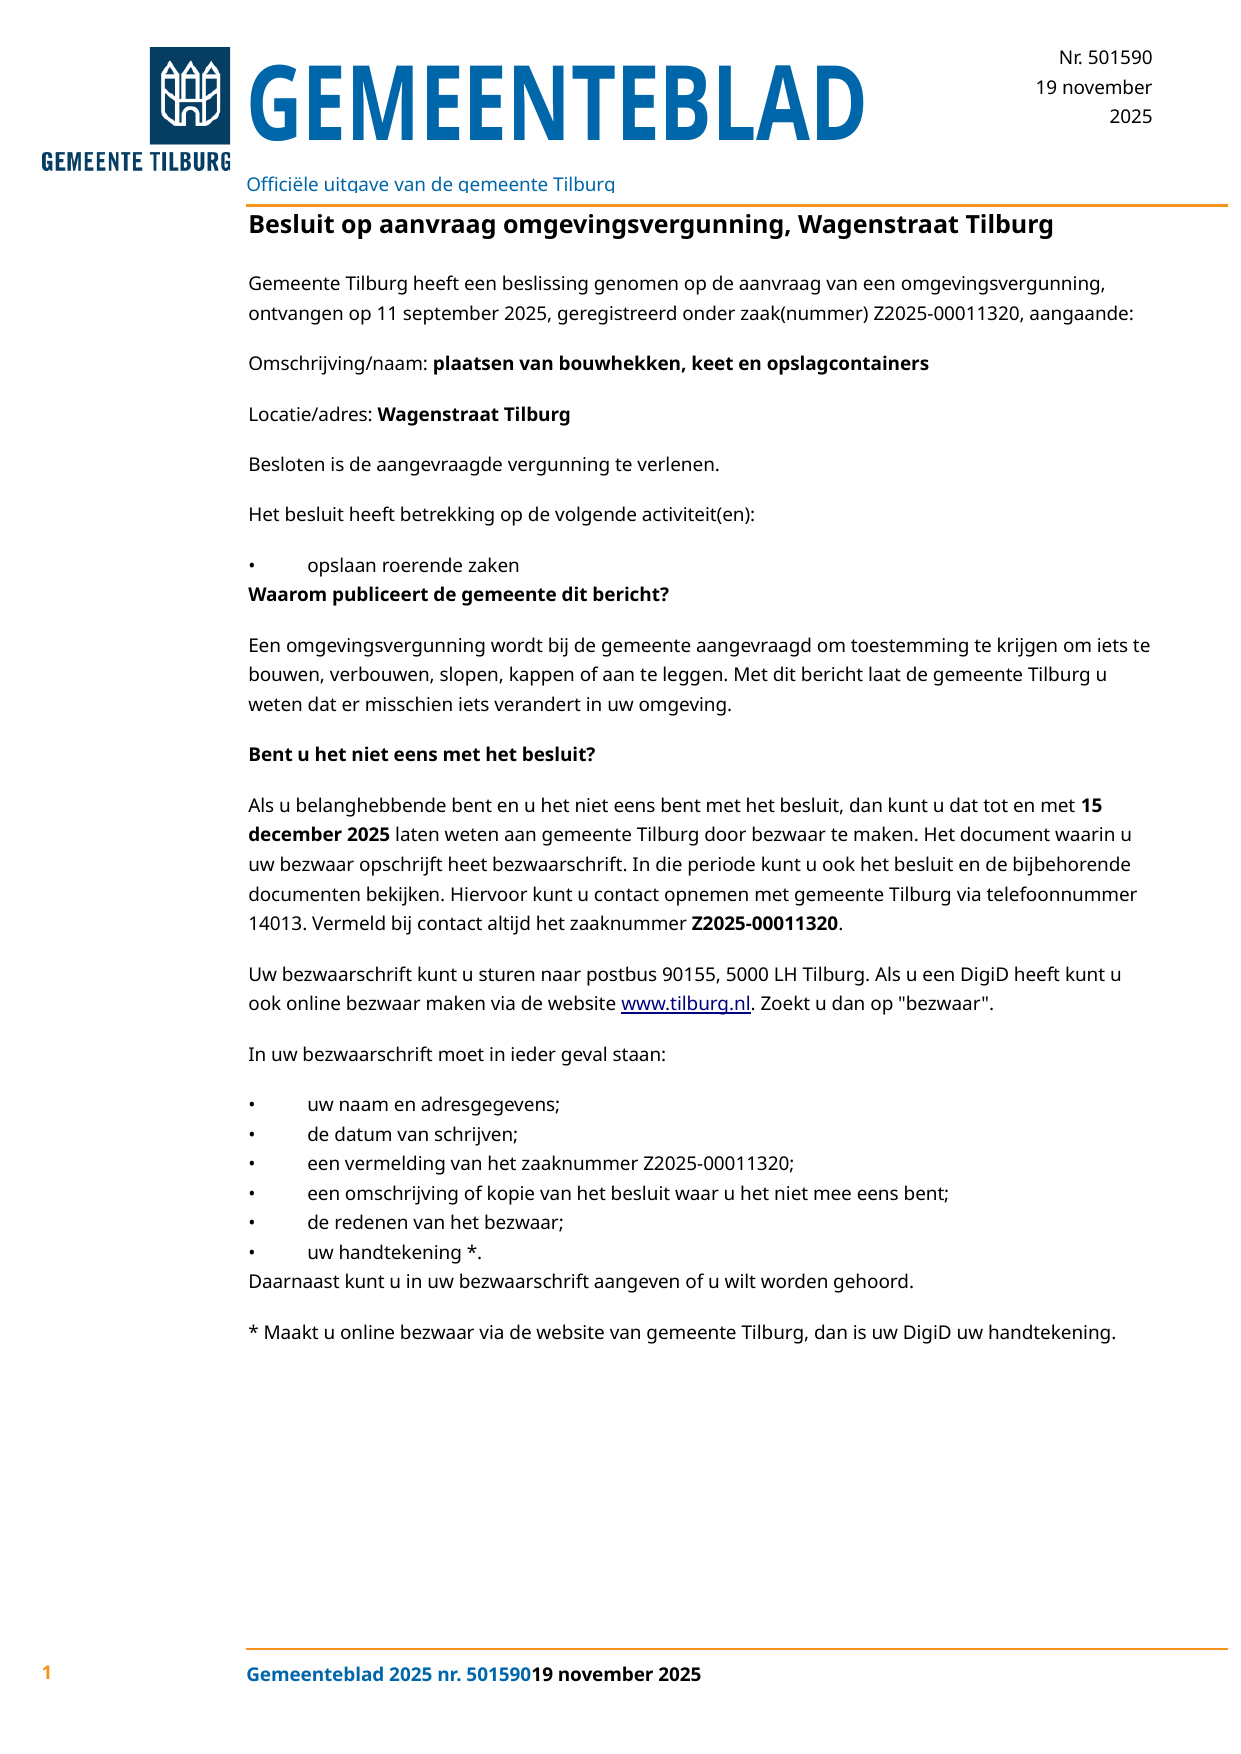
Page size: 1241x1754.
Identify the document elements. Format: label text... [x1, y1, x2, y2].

text Uw bezwaarschrift kunt u sturen naar postbus 90155, 5000 LH Tilburg. Als u een DigiD heeft kunt u ook online bezwaar maken via de website www.tilburg.nl. Zoekt u dan op "bezwaar". [248, 961, 1152, 1016]
text Omschrijving/naam: plaatsen van bouwhekken, keet en opslagcontainers [248, 350, 1152, 376]
text In uw bezwaarschrift moet in ieder geval staan: [248, 1041, 1152, 1066]
text Locatie/adres: Wagenstraat Tilburg [248, 401, 1152, 426]
list een vermelding van het zaaknummer Z2025-00011320; [248, 1150, 1152, 1176]
text Als u belanghebbende bent en u het niet eens bent met het besluit, dan kunt u dat tot en met 15 december 2025 laten weten aan gemeente Tilburg door bezwaar te maken. Het document waarin u uw bezwaar opschrijft heet bezwaarschrift. In die periode kunt u ook het besluit en de bijbehorende documenten bekijken. Hiervoor kunt u contact opnemen met gemeente Tilburg via telefoonnummer 14013. Vermeld bij contact altijd het zaaknummer Z2025-00011320. [248, 792, 1152, 936]
list opslaan roerende zaken [248, 552, 1152, 578]
text Besluit op aanvraag omgevingsvergunning, Wagenstraat Tilburg [248, 207, 1152, 241]
text Een omgevingsvergunning wordt bij de gemeente aangevraagd om toestemming te krijgen om iets te bouwen, verbouwen, slopen, kappen of aan te leggen. Met dit bericht laat de gemeente Tilburg u weten dat er misschien iets verandert in uw omgeving. [248, 632, 1152, 717]
list de redenen van het bezwaar; [248, 1209, 1152, 1235]
text Het besluit heeft betrekking op de volgende activiteit(en): [248, 502, 1152, 527]
text * Maakt u online bezwaar via de website van gemeente Tilburg, dan is uw DigiD uw handtekening. [248, 1319, 1152, 1345]
text Waarom publiceert de gemeente dit bericht? [248, 582, 1152, 607]
text Bent u het niet eens met het besluit? [248, 742, 1152, 767]
list de datum van schrijven; [248, 1121, 1152, 1146]
picture [41, 47, 231, 172]
text Besloten is de aangevraagde vergunning te verlenen. [248, 451, 1152, 477]
list een omschrijving of kopie van het besluit waar u het niet mee eens bent; [248, 1180, 1152, 1206]
list uw handtekening *. [248, 1239, 1152, 1265]
text Daarnaast kunt u in uw bezwaarschrift aangeven of u wilt worden gehoord. [248, 1269, 1152, 1294]
list uw naam en adresgegevens; [248, 1091, 1152, 1117]
text Gemeente Tilburg heeft een beslissing genomen op de aanvraag van een omgevingsvergunning, ontvangen op 11 september 2025, geregistreerd onder zaak(nummer) Z2025-00011320, aangaande: [248, 270, 1152, 326]
